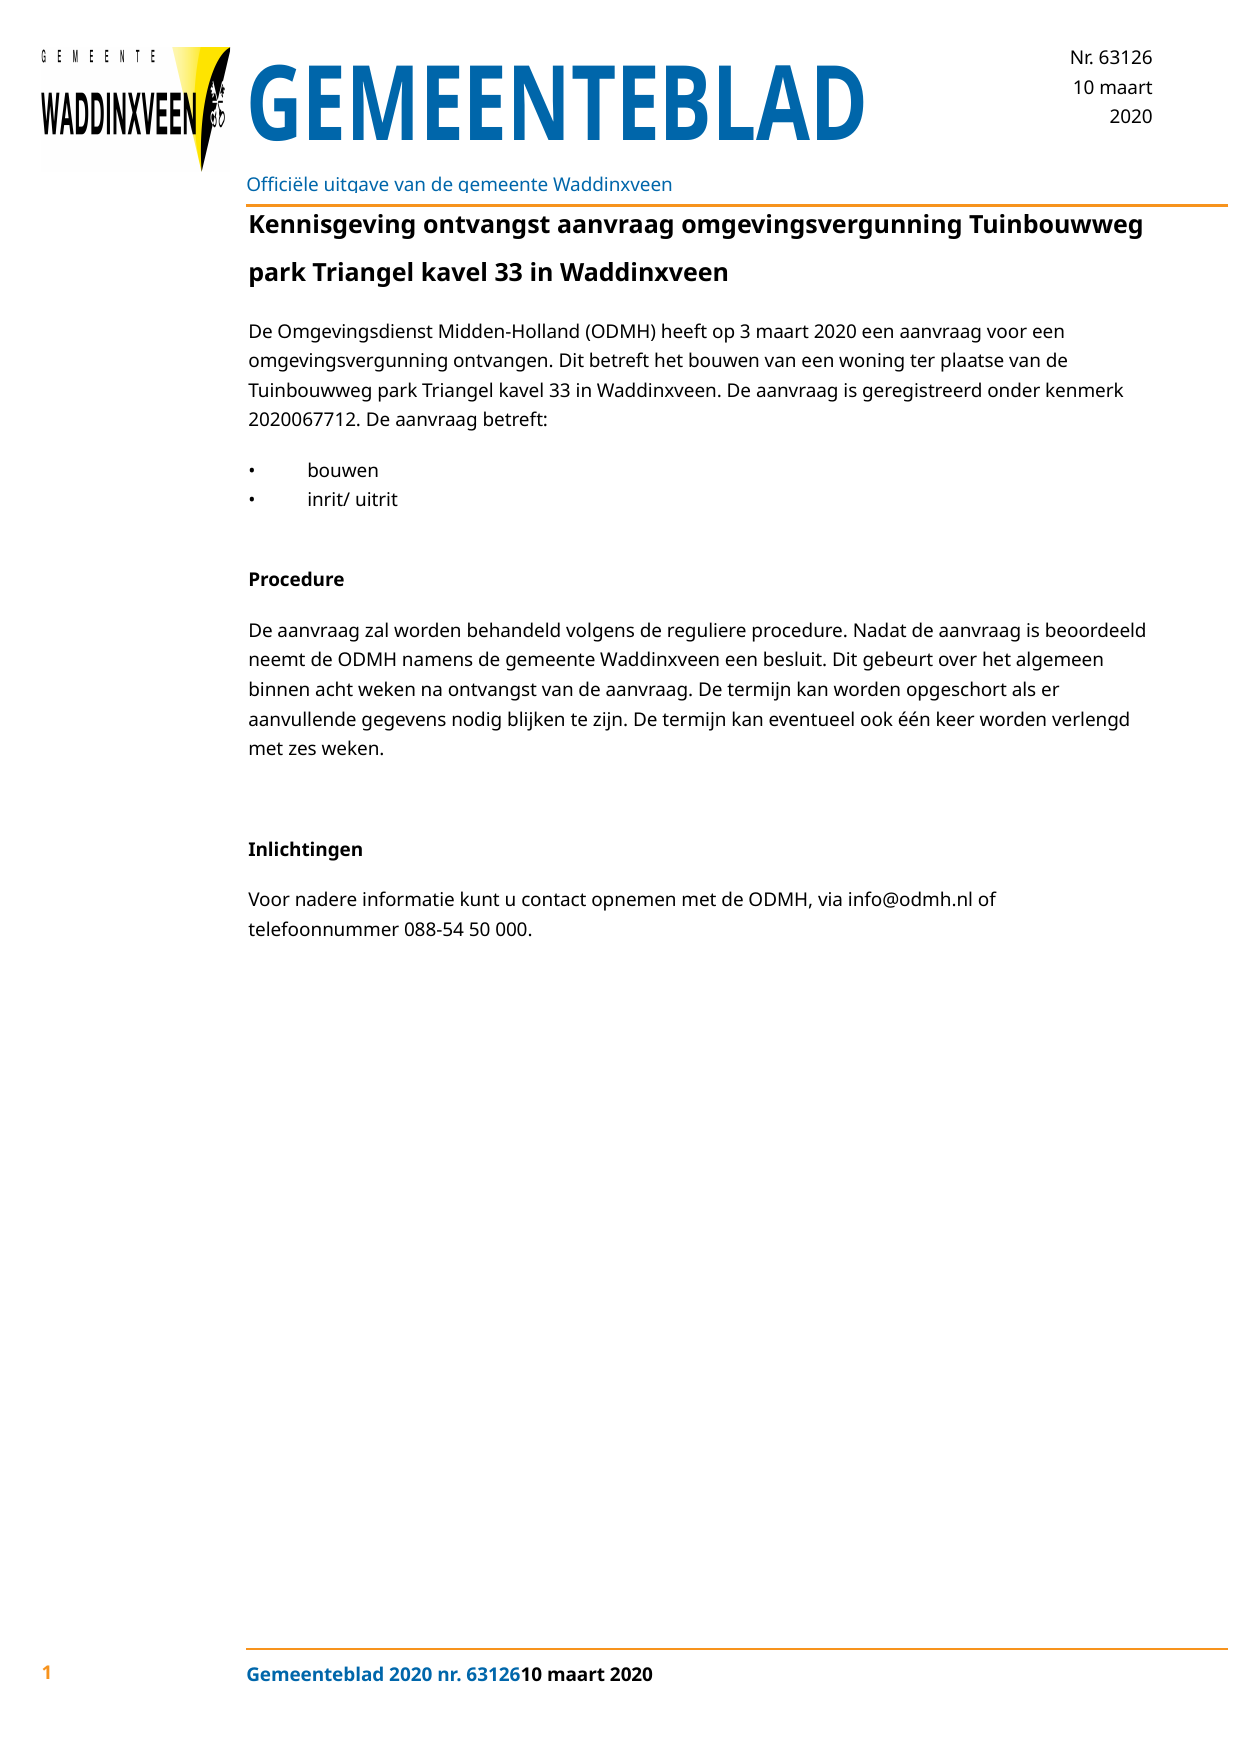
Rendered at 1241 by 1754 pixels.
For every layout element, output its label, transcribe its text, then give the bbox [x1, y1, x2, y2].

text De aanvraag zal worden behandeld volgens de reguliere procedure. Nadat de aanvraag is beoordeeld neemt de ODMH namens de gemeente Waddinxveen een besluit. Dit gebeurt over het algemeen binnen acht weken na ontvangst van de aanvraag. De termijn kan worden opgeschort als er aanvullende gegevens nodig blijken te zijn. De termijn kan eventueel ook één keer worden verlengd met zes weken. [248, 617, 1152, 761]
text Inlichtingen [248, 836, 1152, 862]
text De Omgevingsdienst Midden-Holland (ODMH) heeft op 3 maart 2020 een aanvraag voor een omgevingsvergunning ontvangen. Dit betreft het bouwen van een woning ter plaatse van de Tuinbouwweg park Triangel kavel 33 in Waddinxveen. De aanvraag is geregistreerd onder kenmerk 2020067712. De aanvraag betreft: [248, 318, 1152, 432]
text Procedure [248, 567, 1152, 592]
text Kennisgeving ontvangst aanvraag omgevingsvergunning Tuinbouwweg park Triangel kavel 33 in Waddinxveen [248, 207, 1152, 288]
text Voor nadere informatie kunt u contact opnemen met de ODMH, via info@odmh.nl of telefoonnummer 088-54 50 000. [248, 887, 1152, 942]
picture [41, 47, 231, 172]
list inrit/ uitrit [248, 487, 1152, 512]
list bouwen [248, 457, 1152, 483]
